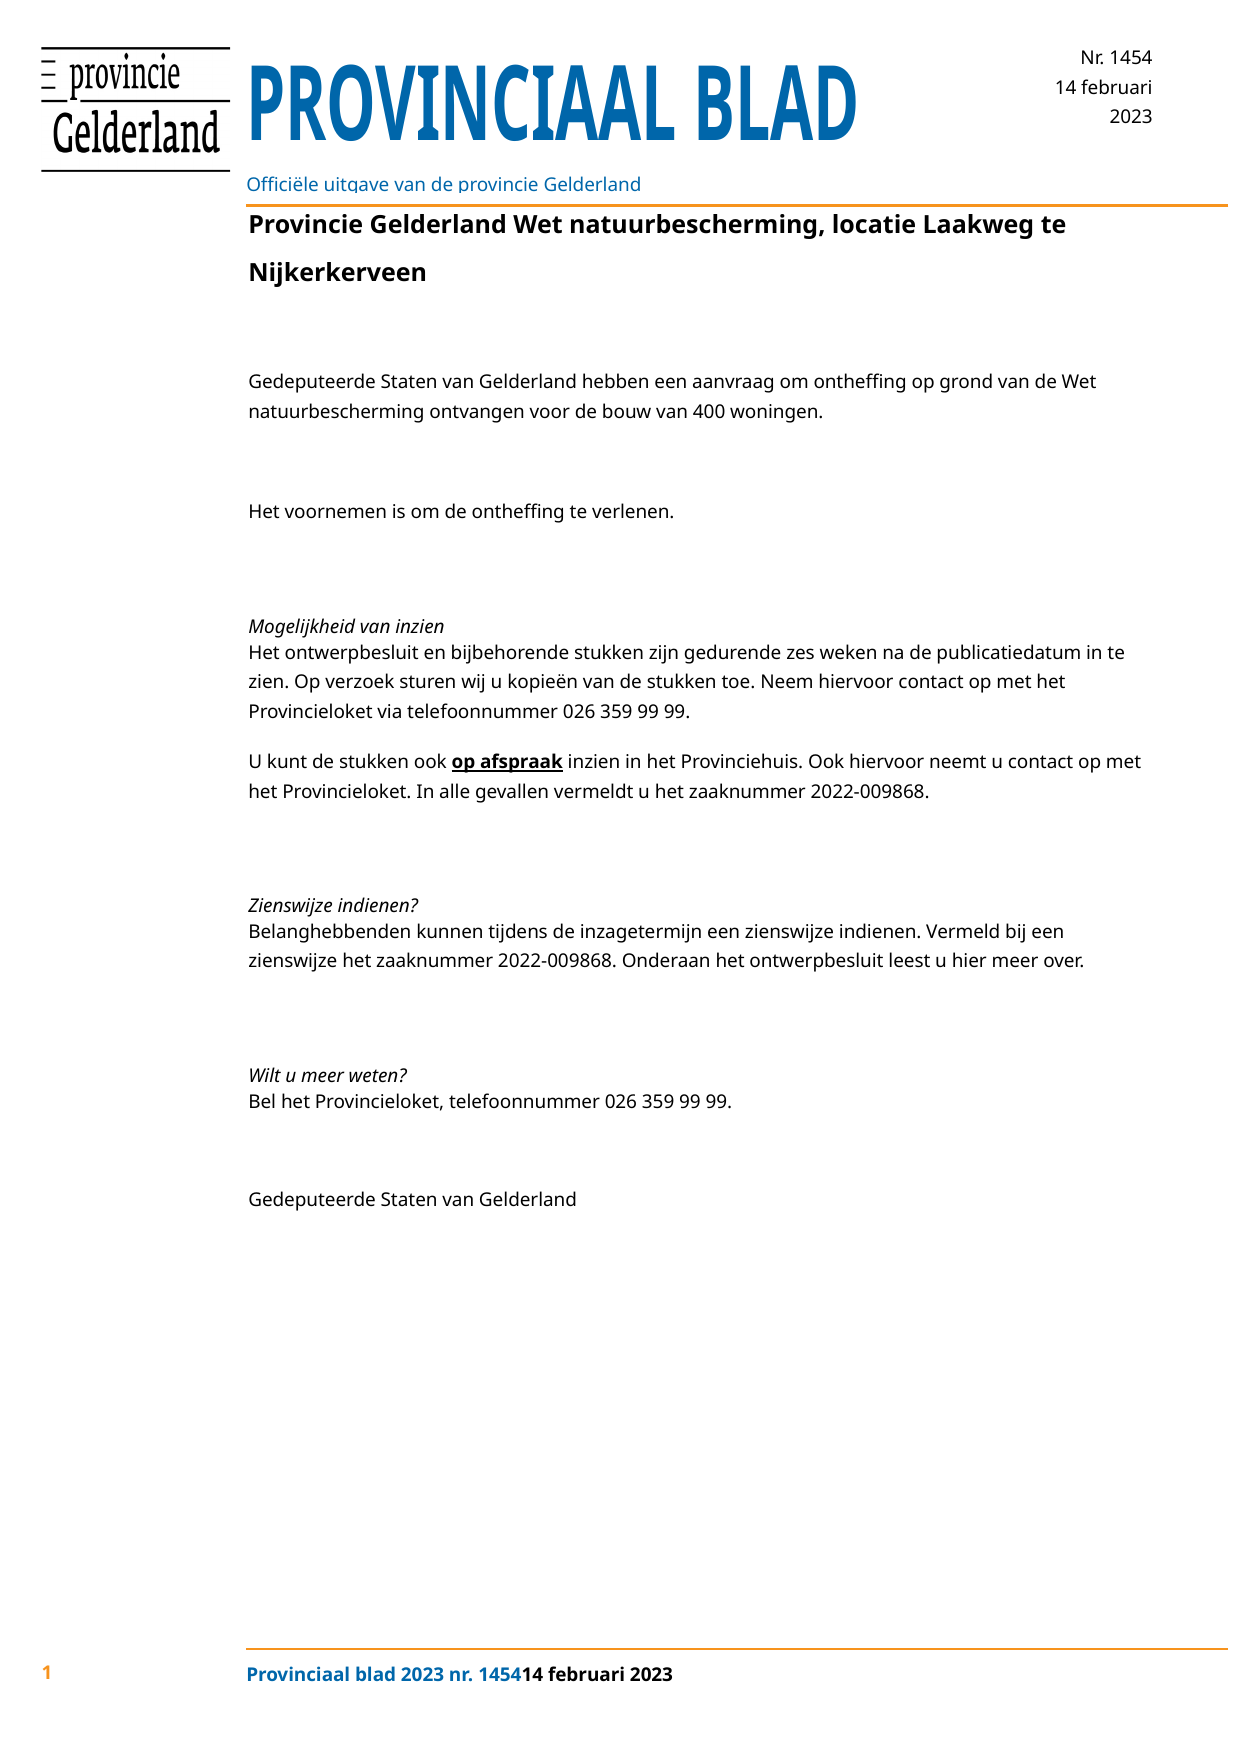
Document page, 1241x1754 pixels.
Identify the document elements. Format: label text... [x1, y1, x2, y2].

text Wilt u meer weten? [248, 1062, 1152, 1088]
text Mogelijkheid van inzien [248, 613, 1152, 639]
text Belanghebbenden kunnen tijdens de inzagetermijn een zienswijze indienen. Vermeld bij een zienswijze het zaaknummer 2022-009868. Onderaan het ontwerpbesluit leest u hier meer over. [248, 918, 1152, 973]
picture [41, 47, 231, 172]
text Bel het Provincieloket, telefoonnummer 026 359 99 99. [248, 1088, 1152, 1113]
text Gedeputeerde Staten van Gelderland hebben een aanvraag om ontheffing op grond van de Wet natuurbescherming ontvangen voor de bouw van 400 woningen. [248, 368, 1152, 424]
text Gedeputeerde Staten van Gelderland [248, 1186, 1152, 1212]
text Het ontwerpbesluit en bijbehorende stukken zijn gedurende zes weken na de publicatiedatum in te zien. Op verzoek sturen wij u kopieën van de stukken toe. Neem hiervoor contact op met het Provincieloket via telefoonnummer 026 359 99 99. [248, 639, 1152, 724]
text Het voornemen is om de ontheffing te verlenen. [248, 499, 1152, 524]
text U kunt de stukken ook op afspraak inzien in het Provinciehuis. Ook hiervoor neemt u contact op met het Provincieloket. In alle gevallen vermeldt u het zaaknummer 2022-009868. [248, 748, 1152, 804]
text Zienswijze indienen? [248, 892, 1152, 918]
text Provincie Gelderland Wet natuurbescherming, locatie Laakweg te Nijkerkerveen [248, 207, 1152, 288]
